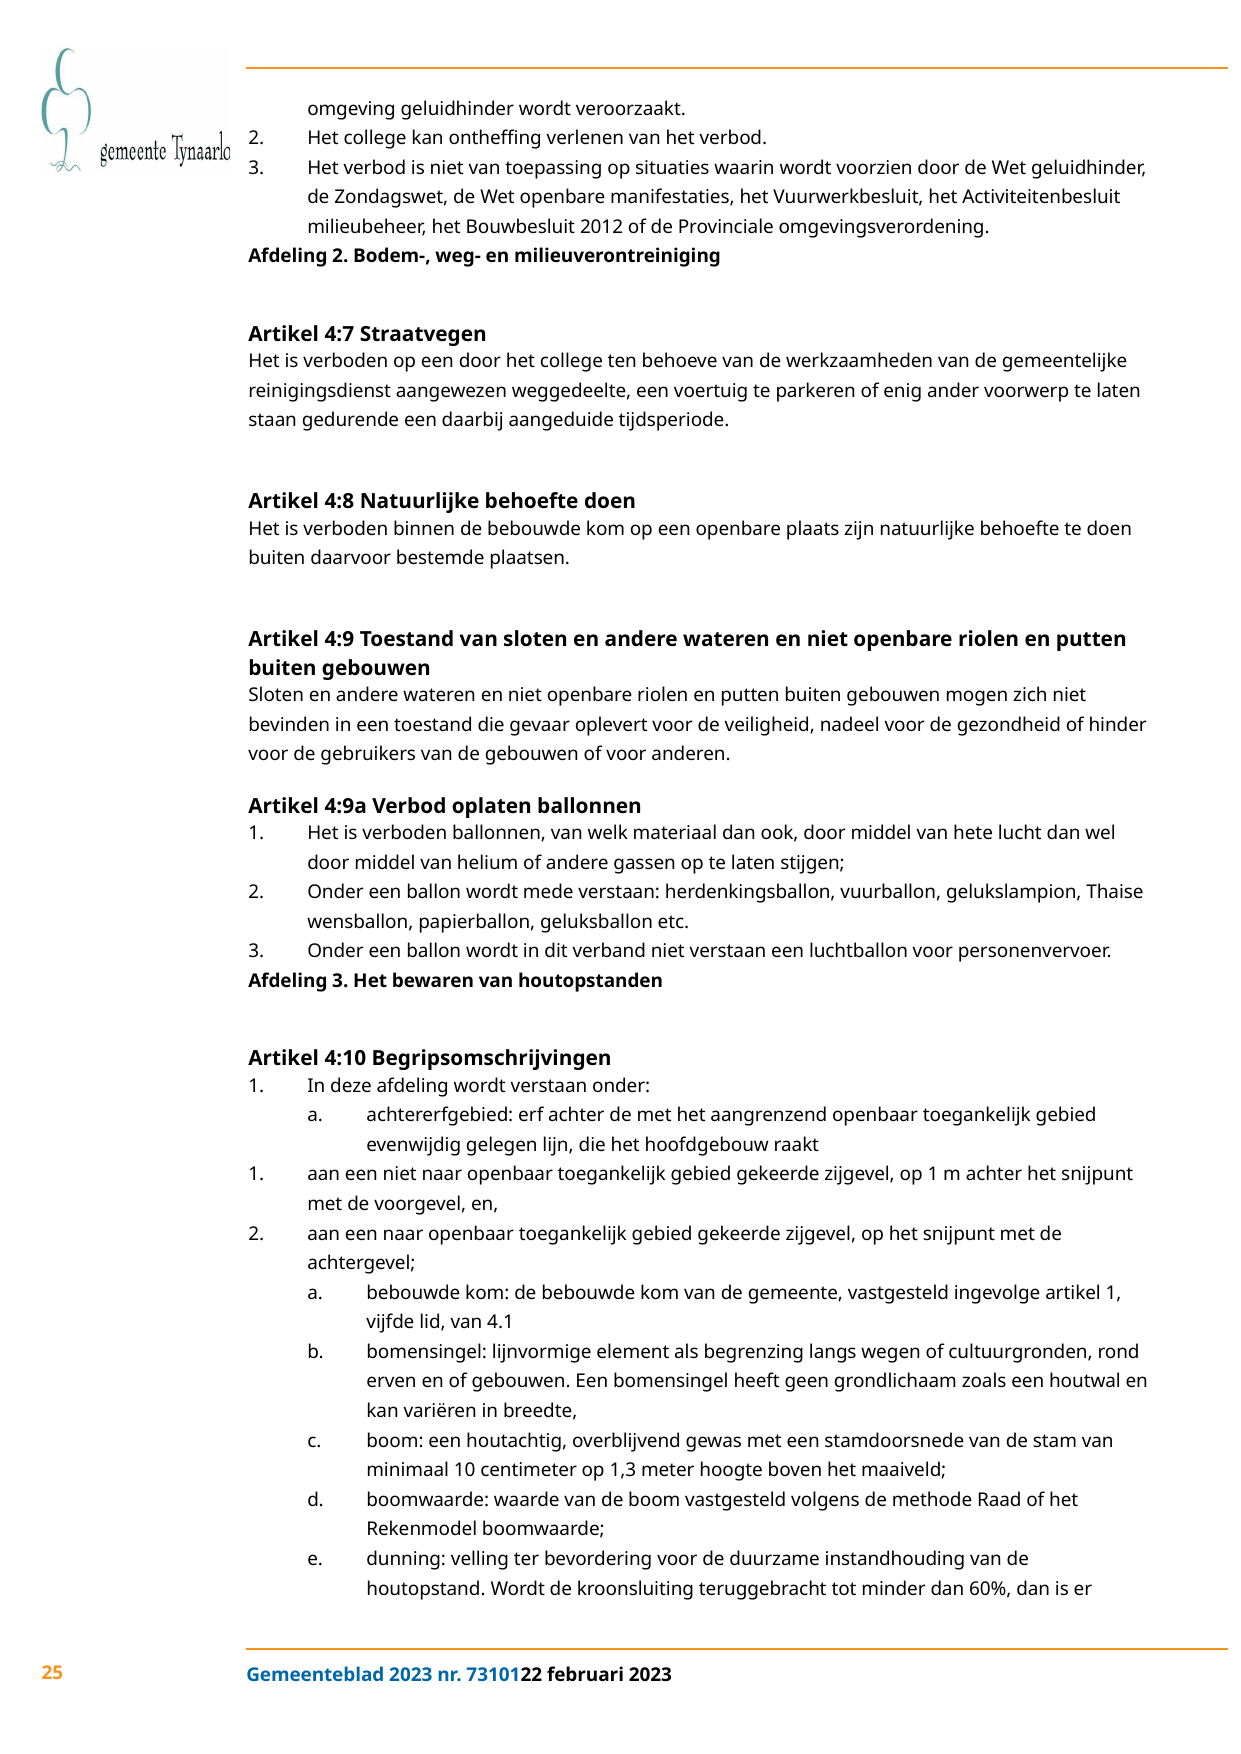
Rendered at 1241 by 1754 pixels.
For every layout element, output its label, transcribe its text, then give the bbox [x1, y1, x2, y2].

text Sloten en andere wateren en niet openbare riolen en putten buiten gebouwen mogen zich niet bevinden in een toestand die gevaar oplevert voor de veiligheid, nadeel voor de gezondheid of hinder voor de gebruikers van de gebouwen of voor anderen. [248, 681, 1152, 766]
list boom: een houtachtig, overblijvend gewas met een stamdoorsnede van de stam van minimaal 10 centimeter op 1,3 meter hoogte boven het maaiveld; [307, 1427, 1152, 1482]
list Het college kan ontheffing verlenen van het verbod. [248, 124, 1152, 150]
list aan een niet naar openbaar toegankelijk gebied gekeerde zijgevel, op 1 m achter het snijpunt met de voorgevel, en, [248, 1161, 1152, 1216]
text Artikel 4:8 Natuurlijke behoefte doen [248, 486, 1152, 515]
text Artikel 4:10 Begripsomschrijvingen [248, 1043, 1152, 1072]
list omgeving geluidhinder wordt veroorzaakt. [248, 95, 1152, 121]
list Onder een ballon wordt mede verstaan: herdenkingsballon, vuurballon, gelukslampion, Thaise wensballon, papierballon, geluksballon etc. [248, 878, 1152, 934]
list bebouwde kom: de bebouwde kom van de gemeente, vastgesteld ingevolge artikel 1, vijfde lid, van 4.1 [307, 1279, 1152, 1334]
text Artikel 4:9a Verbod oplaten ballonnen [248, 791, 1152, 819]
list dunning: velling ter bevordering voor de duurzame instandhouding van de houtopstand. Wordt de kroonsluiting teruggebracht tot minder dan 60%, dan is er [307, 1545, 1152, 1601]
text Afdeling 2. Bodem-, weg- en milieuverontreiniging [248, 243, 1152, 268]
text Artikel 4:9 Toestand van sloten en andere wateren en niet openbare riolen en putten buiten gebouwen [248, 624, 1152, 681]
list In deze afdeling wordt verstaan onder: [248, 1072, 1152, 1098]
text Artikel 4:7 Straatvegen [248, 319, 1152, 347]
list Het is verboden ballonnen, van welk materiaal dan ook, door middel van hete lucht dan wel door middel van helium of andere gassen op te laten stijgen; [248, 819, 1152, 875]
text Het is verboden op een door het college ten behoeve van de werkzaamheden van de gemeentelijke reinigingsdienst aangewezen weggedeelte, een voertuig te parkeren of enig ander voorwerp te laten staan gedurende een daarbij aangeduide tijdsperiode. [248, 347, 1152, 432]
list Het verbod is niet van toepassing op situaties waarin wordt voorzien door de Wet geluidhinder, de Zondagswet, de Wet openbare manifestaties, het Vuurwerkbesluit, het Activiteitenbesluit milieubeheer, het Bouwbesluit 2012 of de Provinciale omgevingsverordening. [248, 154, 1152, 239]
text Het is verboden binnen de bebouwde kom op een openbare plaats zijn natuurlijke behoefte te doen buiten daarvoor bestemde plaatsen. [248, 515, 1152, 570]
list Onder een ballon wordt in dit verband niet verstaan een luchtballon voor personenvervoer. [248, 938, 1152, 963]
picture [41, 47, 231, 172]
list bomensingel: lijnvormige element als begrenzing langs wegen of cultuurgronden, rond erven en of gebouwen. Een bomensingel heeft geen grondlichaam zoals een houtwal en kan variëren in breedte, [307, 1338, 1152, 1423]
list aan een naar openbaar toegankelijk gebied gekeerde zijgevel, op het snijpunt met de achtergevel; [248, 1220, 1152, 1275]
text Afdeling 3. Het bewaren van houtopstanden [248, 967, 1152, 993]
list boomwaarde: waarde van de boom vastgesteld volgens de methode Raad of het Rekenmodel boomwaarde; [307, 1486, 1152, 1541]
list achtererfgebied: erf achter de met het aangrenzend openbaar toegankelijk gebied evenwijdig gelegen lijn, die het hoofdgebouw raakt [307, 1101, 1152, 1157]
